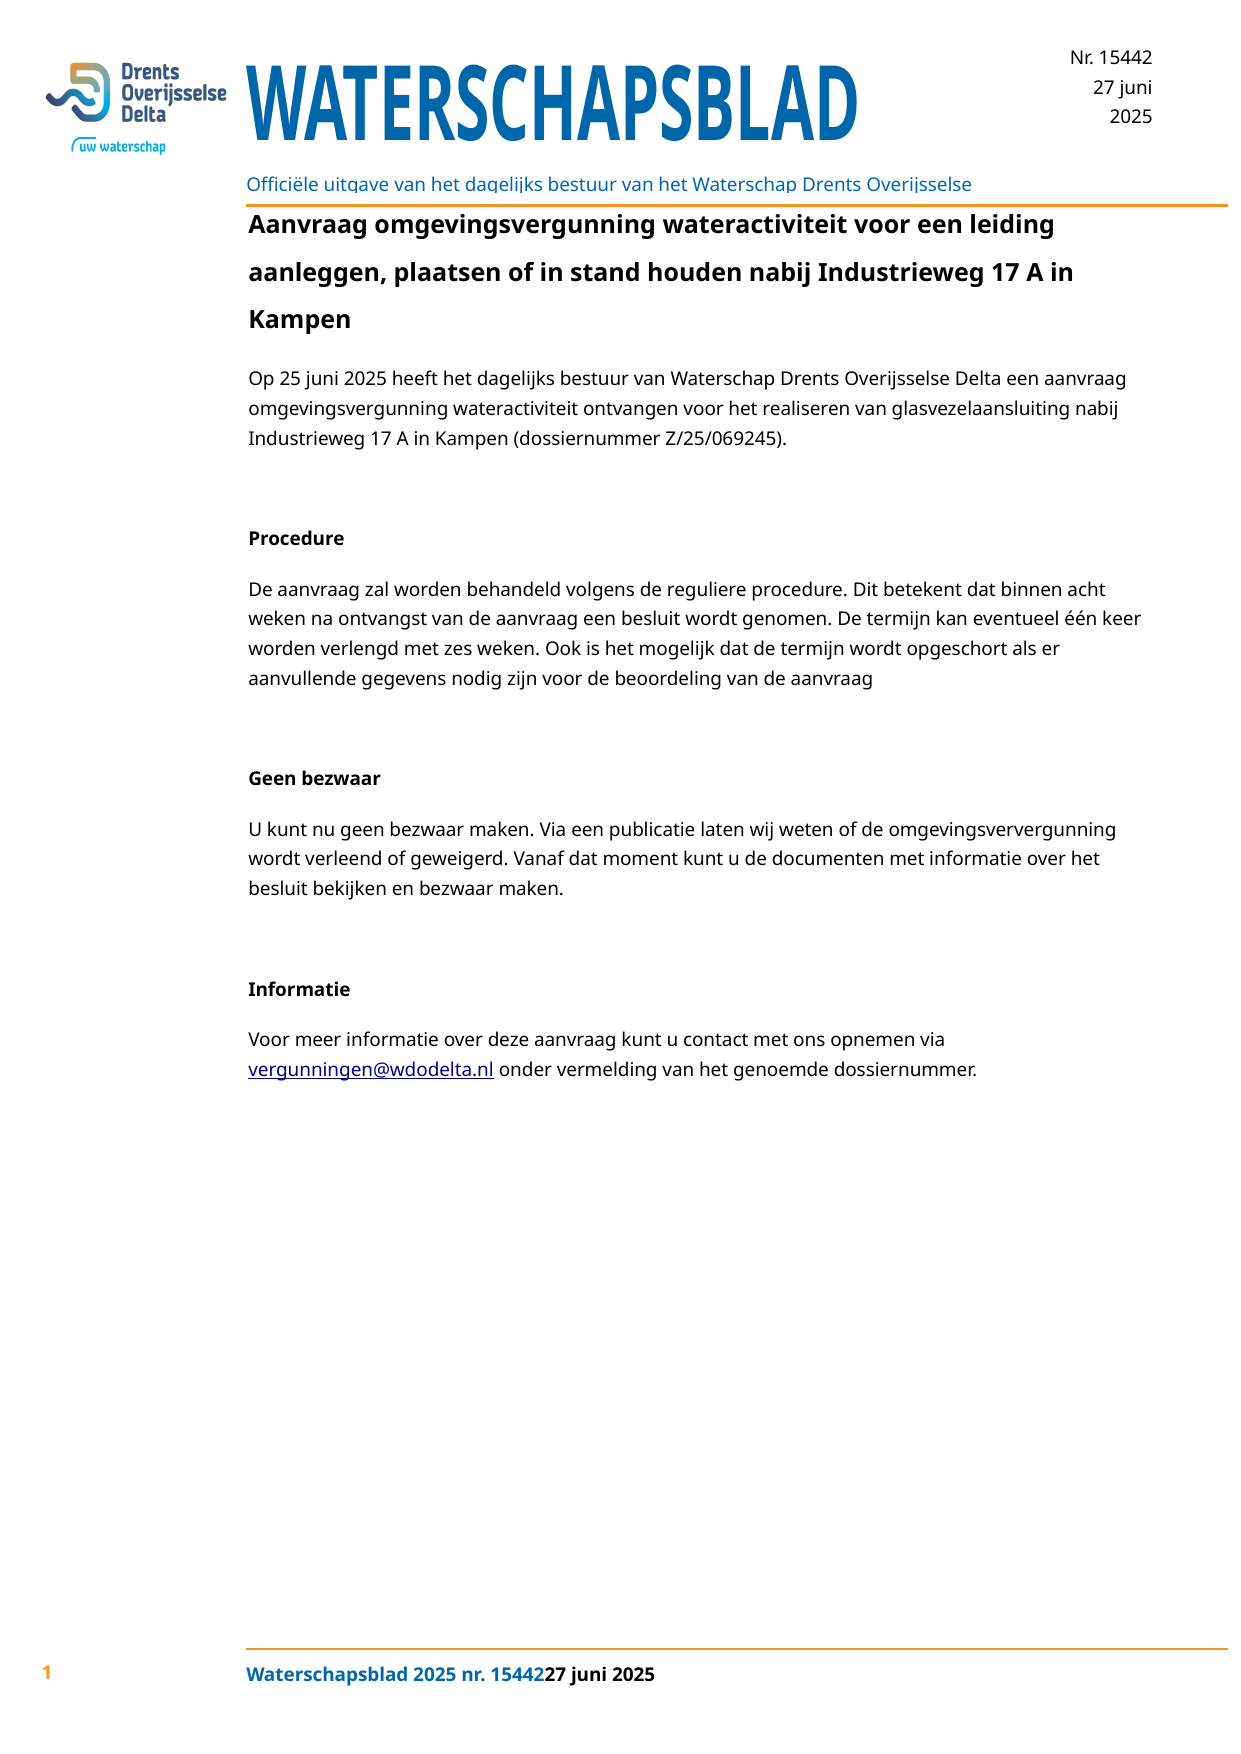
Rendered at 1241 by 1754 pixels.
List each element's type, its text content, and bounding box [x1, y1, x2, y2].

text Geen bezwaar [248, 766, 1152, 791]
text Voor meer informatie over deze aanvraag kunt u contact met ons opnemen via vergunningen@wdodelta.nl onder vermelding van het genoemde dossiernummer. [248, 1026, 1152, 1082]
text Aanvraag omgevingsvergunning wateractiviteit voor een leiding aanleggen, plaatsen of in stand houden nabij Industrieweg 17 A in Kampen [248, 207, 1152, 336]
text Procedure [248, 526, 1152, 551]
text Op 25 juni 2025 heeft het dagelijks bestuur van Waterschap Drents Overijsselse Delta een aanvraag omgevingsvergunning wateractiviteit ontvangen voor het realiseren van glasvezelaansluiting nabij Industrieweg 17 A in Kampen (dossiernummer Z/25/069245). [248, 366, 1152, 450]
text De aanvraag zal worden behandeld volgens de reguliere procedure. Dit betekent dat binnen acht weken na ontvangst van de aanvraag een besluit wordt genomen. De termijn kan eventueel één keer worden verlengd met zes weken. Ook is het mogelijk dat de termijn wordt opgeschort als er aanvullende gegevens nodig zijn voor de beoordeling van de aanvraag [248, 576, 1152, 690]
text U kunt nu geen bezwaar maken. Via een publicatie laten wij weten of de omgevingsververgunning wordt verleend of geweigerd. Vanaf dat moment kunt u de documenten met informatie over het besluit bekijken en bezwaar maken. [248, 816, 1152, 901]
picture [41, 47, 231, 172]
text Informatie [248, 976, 1152, 1002]
